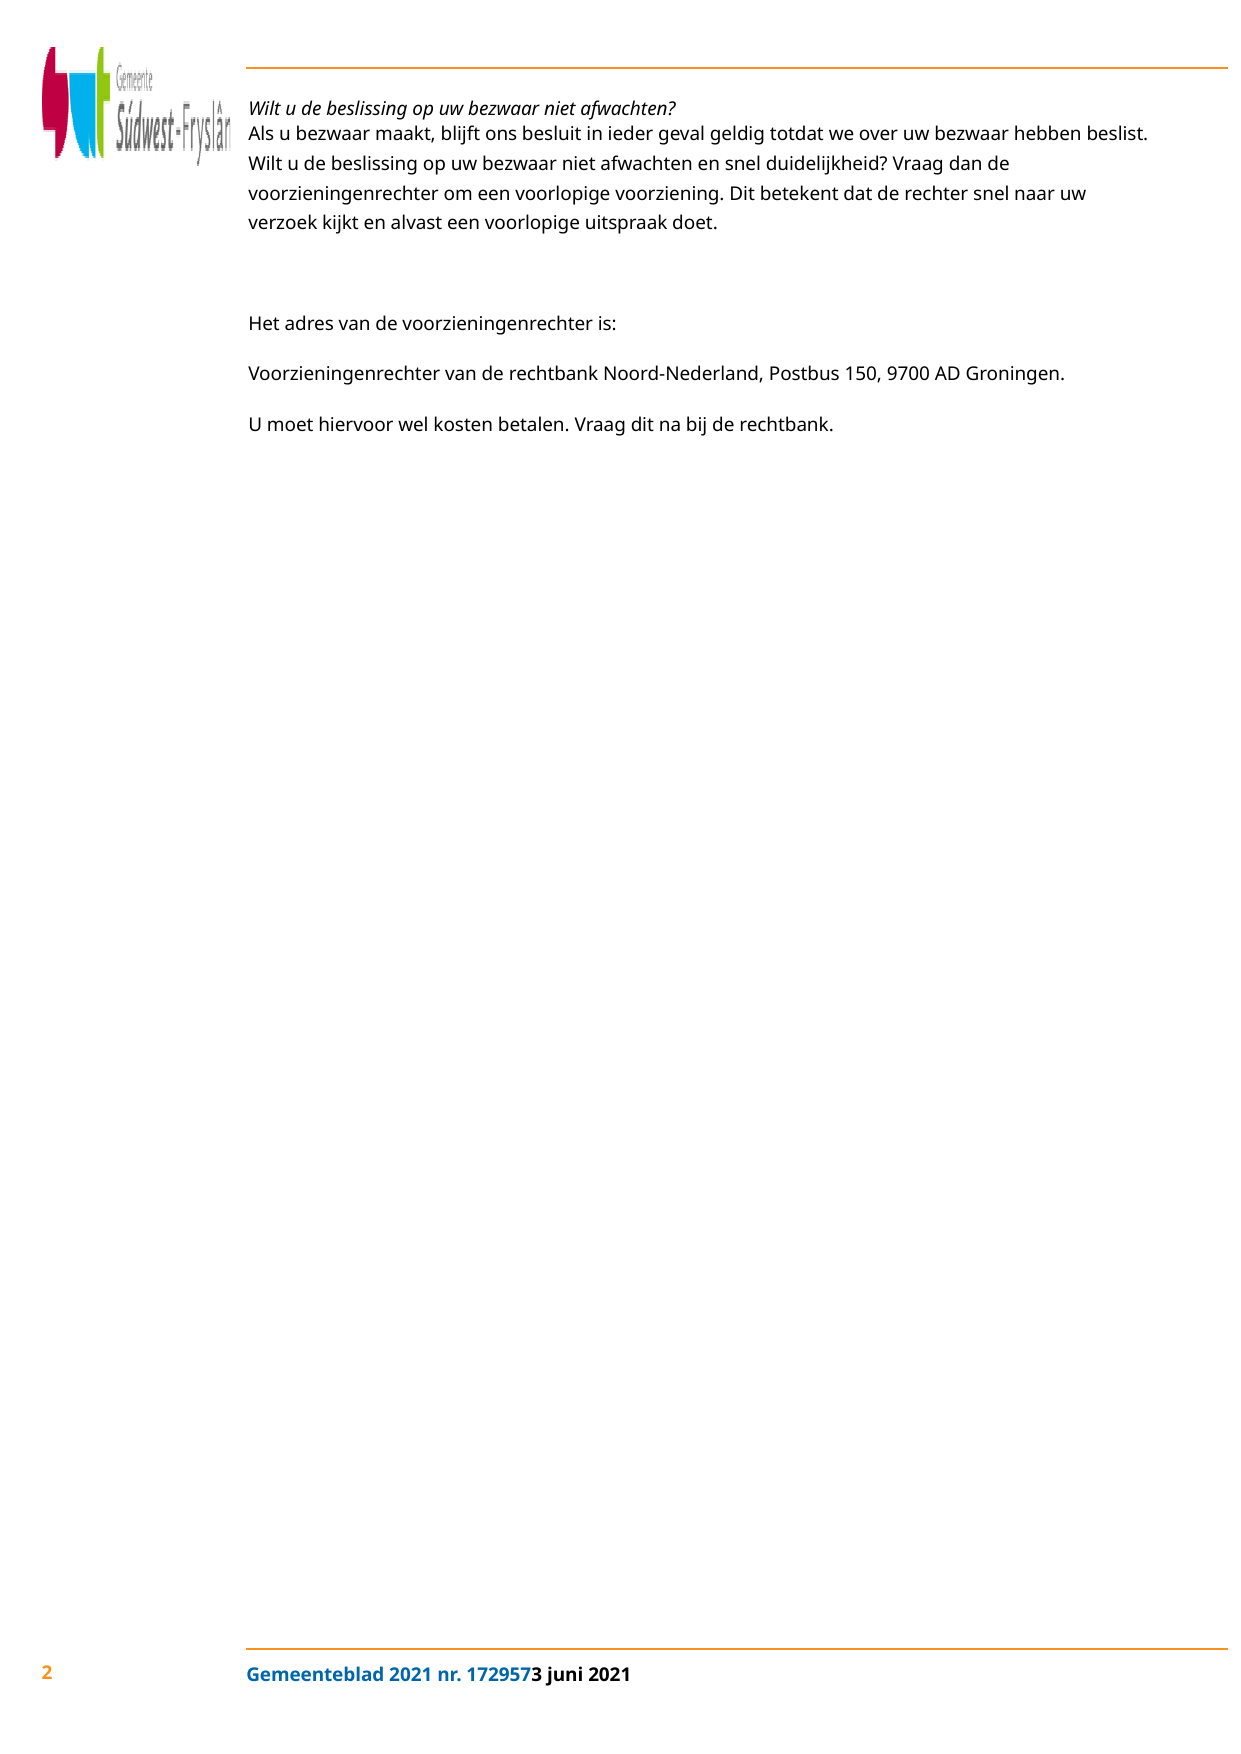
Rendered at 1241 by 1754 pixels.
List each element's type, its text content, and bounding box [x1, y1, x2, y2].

text Voorzieningenrechter van de rechtbank Noord-Nederland, Postbus 150, 9700 AD Groningen. [248, 361, 1152, 386]
text Als u bezwaar maakt, blijft ons besluit in ieder geval geldig totdat we over uw bezwaar hebben beslist. Wilt u de beslissing op uw bezwaar niet afwachten en snel duidelijkheid? Vraag dan de voorzieningenrechter om een voorlopige voorziening. Dit betekent dat de rechter snel naar uw verzoek kijkt en alvast een voorlopige uitspraak doet. [248, 121, 1152, 235]
picture [41, 47, 231, 172]
text Wilt u de beslissing op uw bezwaar niet afwachten? [248, 95, 1152, 121]
text U moet hiervoor wel kosten betalen. Vraag dit na bij de rechtbank. [248, 411, 1152, 437]
text Het adres van de voorzieningenrechter is: [248, 310, 1152, 336]
